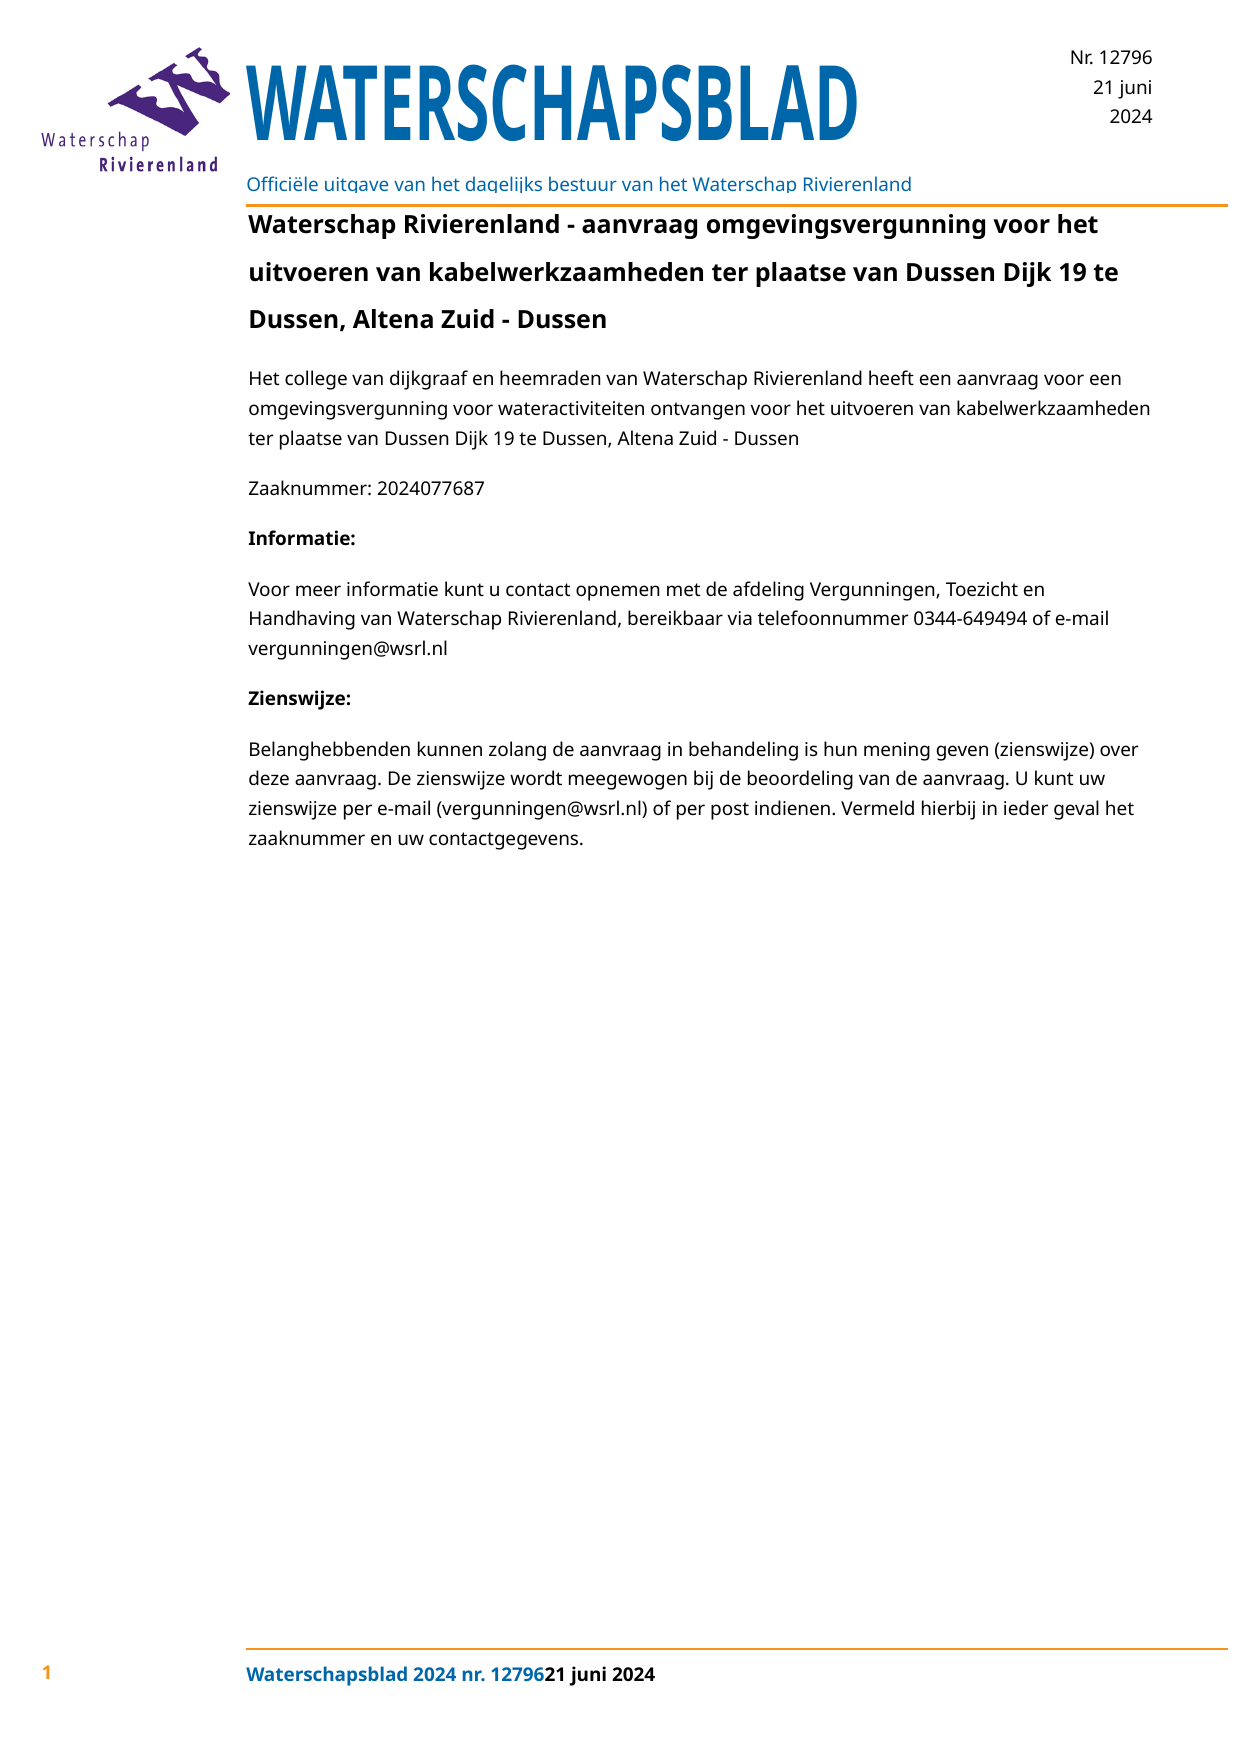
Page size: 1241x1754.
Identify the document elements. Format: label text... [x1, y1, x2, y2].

picture [41, 47, 231, 172]
text Informatie: [248, 526, 1152, 551]
text Het college van dijkgraaf en heemraden van Waterschap Rivierenland heeft een aanvraag voor een omgevingsvergunning voor wateractiviteiten ontvangen voor het uitvoeren van kabelwerkzaamheden ter plaatse van Dussen Dijk 19 te Dussen, Altena Zuid - Dussen [248, 366, 1152, 450]
text Zaaknummer: 2024077687 [248, 475, 1152, 501]
text Zienswijze: [248, 686, 1152, 711]
text Waterschap Rivierenland - aanvraag omgevingsvergunning voor het uitvoeren van kabelwerkzaamheden ter plaatse van Dussen Dijk 19 te Dussen, Altena Zuid - Dussen [248, 207, 1152, 336]
text Belanghebbenden kunnen zolang de aanvraag in behandeling is hun mening geven (zienswijze) over deze aanvraag. De zienswijze wordt meegewogen bij de beoordeling van de aanvraag. U kunt uw zienswijze per e-mail (vergunningen@wsrl.nl) of per post indienen. Vermeld hierbij in ieder geval het zaaknummer en uw contactgegevens. [248, 736, 1152, 850]
text Voor meer informatie kunt u contact opnemen met de afdeling Vergunningen, Toezicht en Handhaving van Waterschap Rivierenland, bereikbaar via telefoonnummer 0344-649494 of e-mail vergunningen@wsrl.nl [248, 576, 1152, 661]
